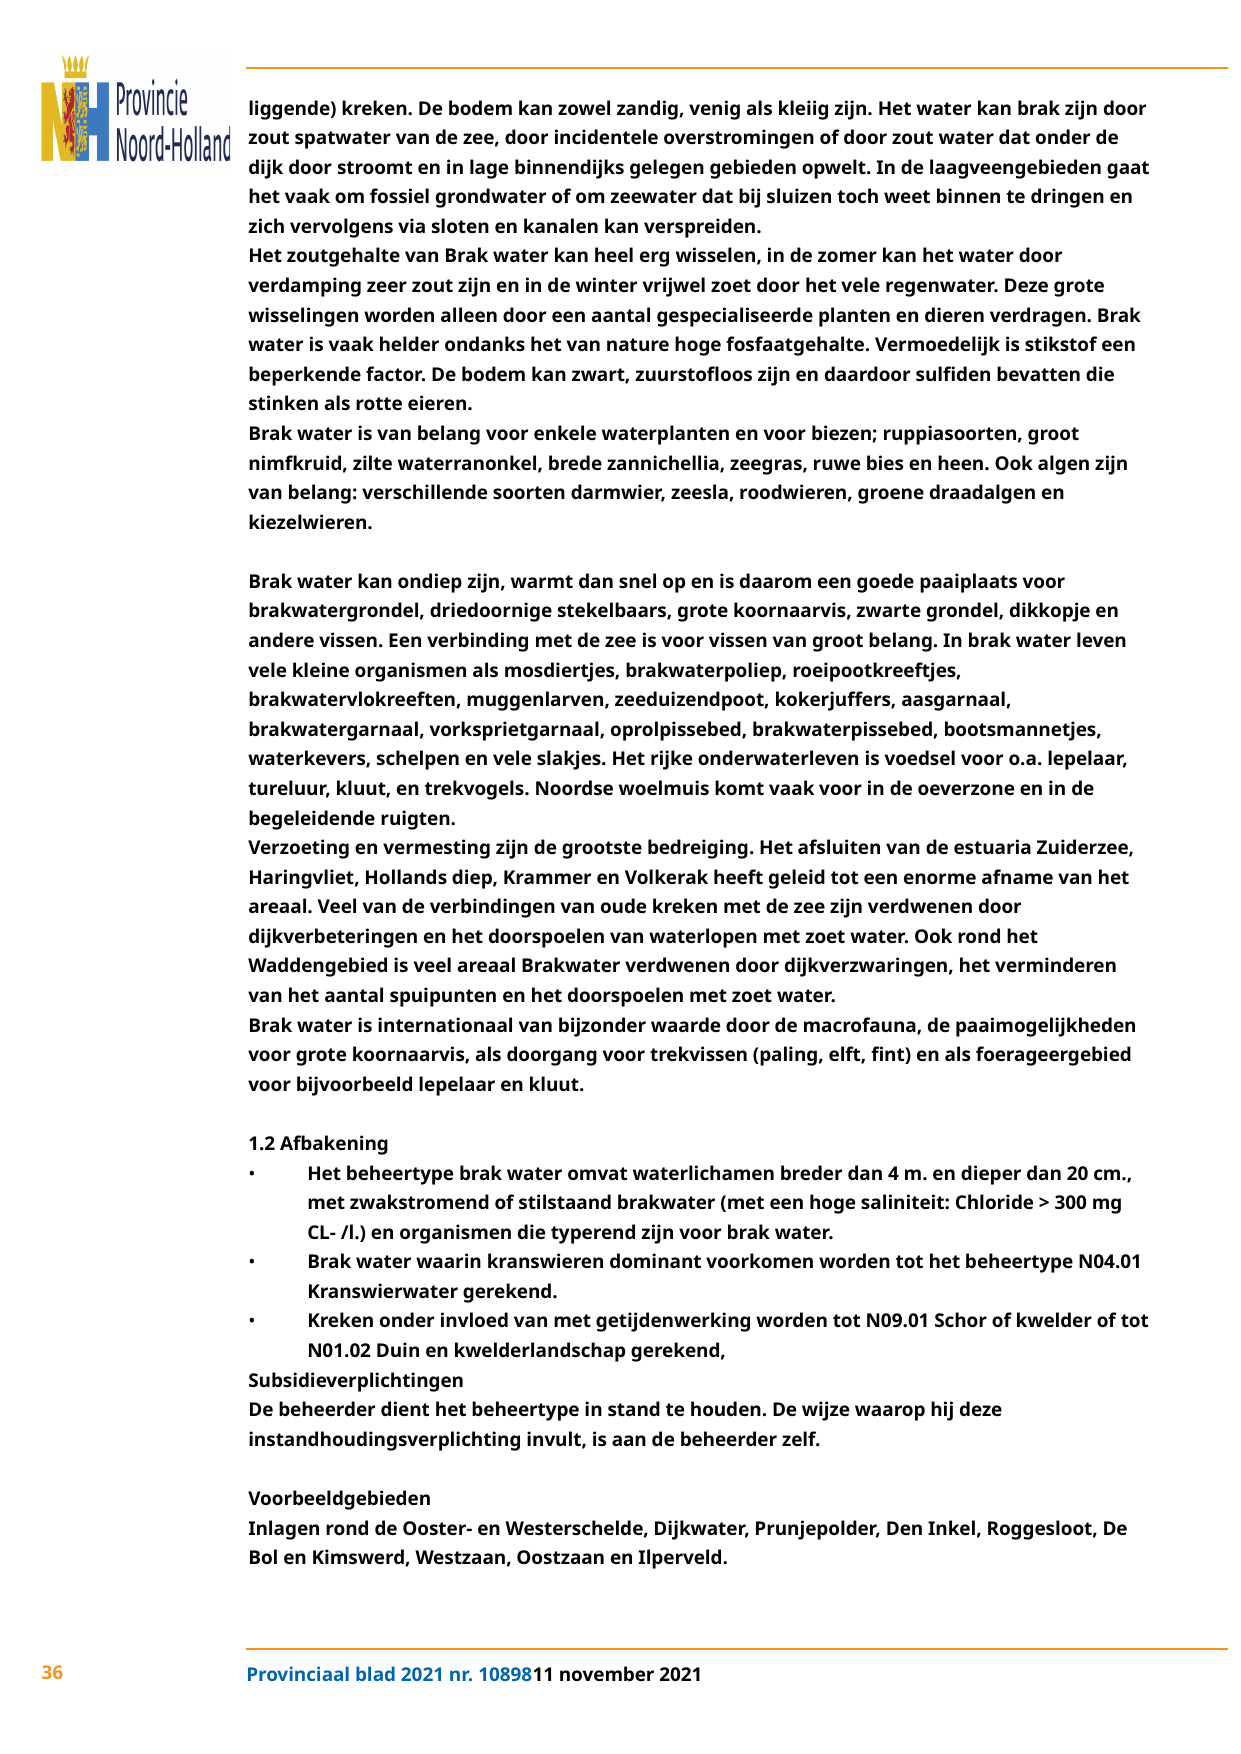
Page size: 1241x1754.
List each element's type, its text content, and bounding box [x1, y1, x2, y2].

list Het beheertype brak water omvat waterlichamen breder dan 4 m. en dieper dan 20 cm., met zwakstromend of stilstaand brakwater (met een hoge saliniteit: Chloride > 300 mg CL- /l.) en organismen die typerend zijn voor brak water. [248, 1160, 1152, 1245]
text Brak water is van belang voor enkele waterplanten en voor biezen; ruppiasoorten, groot nimfkruid, zilte waterranonkel, brede zannichellia, zeegras, ruwe bies en heen. Ook algen zijn van belang: verschillende soorten darmwier, zeesla, roodwieren, groene draadalgen en kiezelwieren. [248, 420, 1152, 535]
list Brak water waarin kranswieren dominant voorkomen worden tot het beheertype N04.01 Kranswierwater gerekend. [248, 1248, 1152, 1304]
text Inlagen rond de Ooster- en Westerschelde, Dijkwater, Prunjepolder, Den Inkel, Roggesloot, De Bol en Kimswerd, Westzaan, Oostzaan en Ilperveld. [248, 1515, 1152, 1570]
text Voorbeeldgebieden [248, 1485, 1152, 1511]
text De beheerder dient het beheertype in stand te houden. De wijze waarop hij deze instandhoudingsverplichting invult, is aan de beheerder zelf. [248, 1396, 1152, 1452]
text Het zoutgehalte van Brak water kan heel erg wisselen, in de zomer kan het water door verdamping zeer zout zijn en in de winter vrijwel zoet door het vele regenwater. Deze grote wisselingen worden alleen door een aantal gespecialiseerde planten en dieren verdragen. Brak water is vaak helder ondanks het van nature hoge fosfaatgehalte. Vermoedelijk is stikstof een beperkende factor. De bodem kan zwart, zuurstofloos zijn en daardoor sulfiden bevatten die stinken als rotte eieren. [248, 243, 1152, 416]
text liggende) kreken. De bodem kan zowel zandig, venig als kleiig zijn. Het water kan brak zijn door zout spatwater van de zee, door incidentele overstromingen of door zout water dat onder de dijk door stroomt en in lage binnendijks gelegen gebieden opwelt. In de laagveengebieden gaat het vaak om fossiel grondwater of om zeewater dat bij sluizen toch weet binnen te dringen en zich vervolgens via sloten en kanalen kan verspreiden. [248, 95, 1152, 239]
list Kreken onder invloed van met getijdenwerking worden tot N09.01 Schor of kwelder of tot N01.02 Duin en kwelderlandschap gerekend, [248, 1308, 1152, 1363]
text 1.2 Afbakening [248, 1130, 1152, 1156]
text Brak water kan ondiep zijn, warmt dan snel op en is daarom een goede paaiplaats voor brakwatergrondel, driedoornige stekelbaars, grote koornaarvis, zwarte grondel, dikkopje en andere vissen. Een verbinding met de zee is voor vissen van groot belang. In brak water leven vele kleine organismen als mosdiertjes, brakwaterpoliep, roeipootkreeftjes, brakwatervlokreeften, muggenlarven, zeeduizendpoot, kokerjuffers, aasgarnaal, brakwatergarnaal, vorksprietgarnaal, oprolpissebed, brakwaterpissebed, bootsmannetjes, waterkevers, schelpen en vele slakjes. Het rijke onderwaterleven is voedsel voor o.a. lepelaar, tureluur, kluut, en trekvogels. Noordse woelmuis komt vaak voor in de oeverzone en in de begeleidende ruigten. [248, 568, 1152, 831]
text Subsidieverplichtingen [248, 1367, 1152, 1393]
picture [41, 47, 231, 172]
text Verzoeting en vermesting zijn de grootste bedreiging. Het afsluiten van de estuaria Zuiderzee, Haringvliet, Hollands diep, Krammer en Volkerak heeft geleid tot een enorme afname van het areaal. Veel van de verbindingen van oude kreken met de zee zijn verdwenen door dijkverbeteringen en het doorspoelen van waterlopen met zoet water. Ook rond het Waddengebied is veel areaal Brakwater verdwenen door dijkverzwaringen, het verminderen van het aantal spuipunten en het doorspoelen met zoet water. [248, 834, 1152, 1008]
text Brak water is internationaal van bijzonder waarde door de macrofauna, de paaimogelijkheden voor grote koornaarvis, als doorgang voor trekvissen (paling, elft, fint) en als foerageergebied voor bijvoorbeeld lepelaar en kluut. [248, 1012, 1152, 1097]
